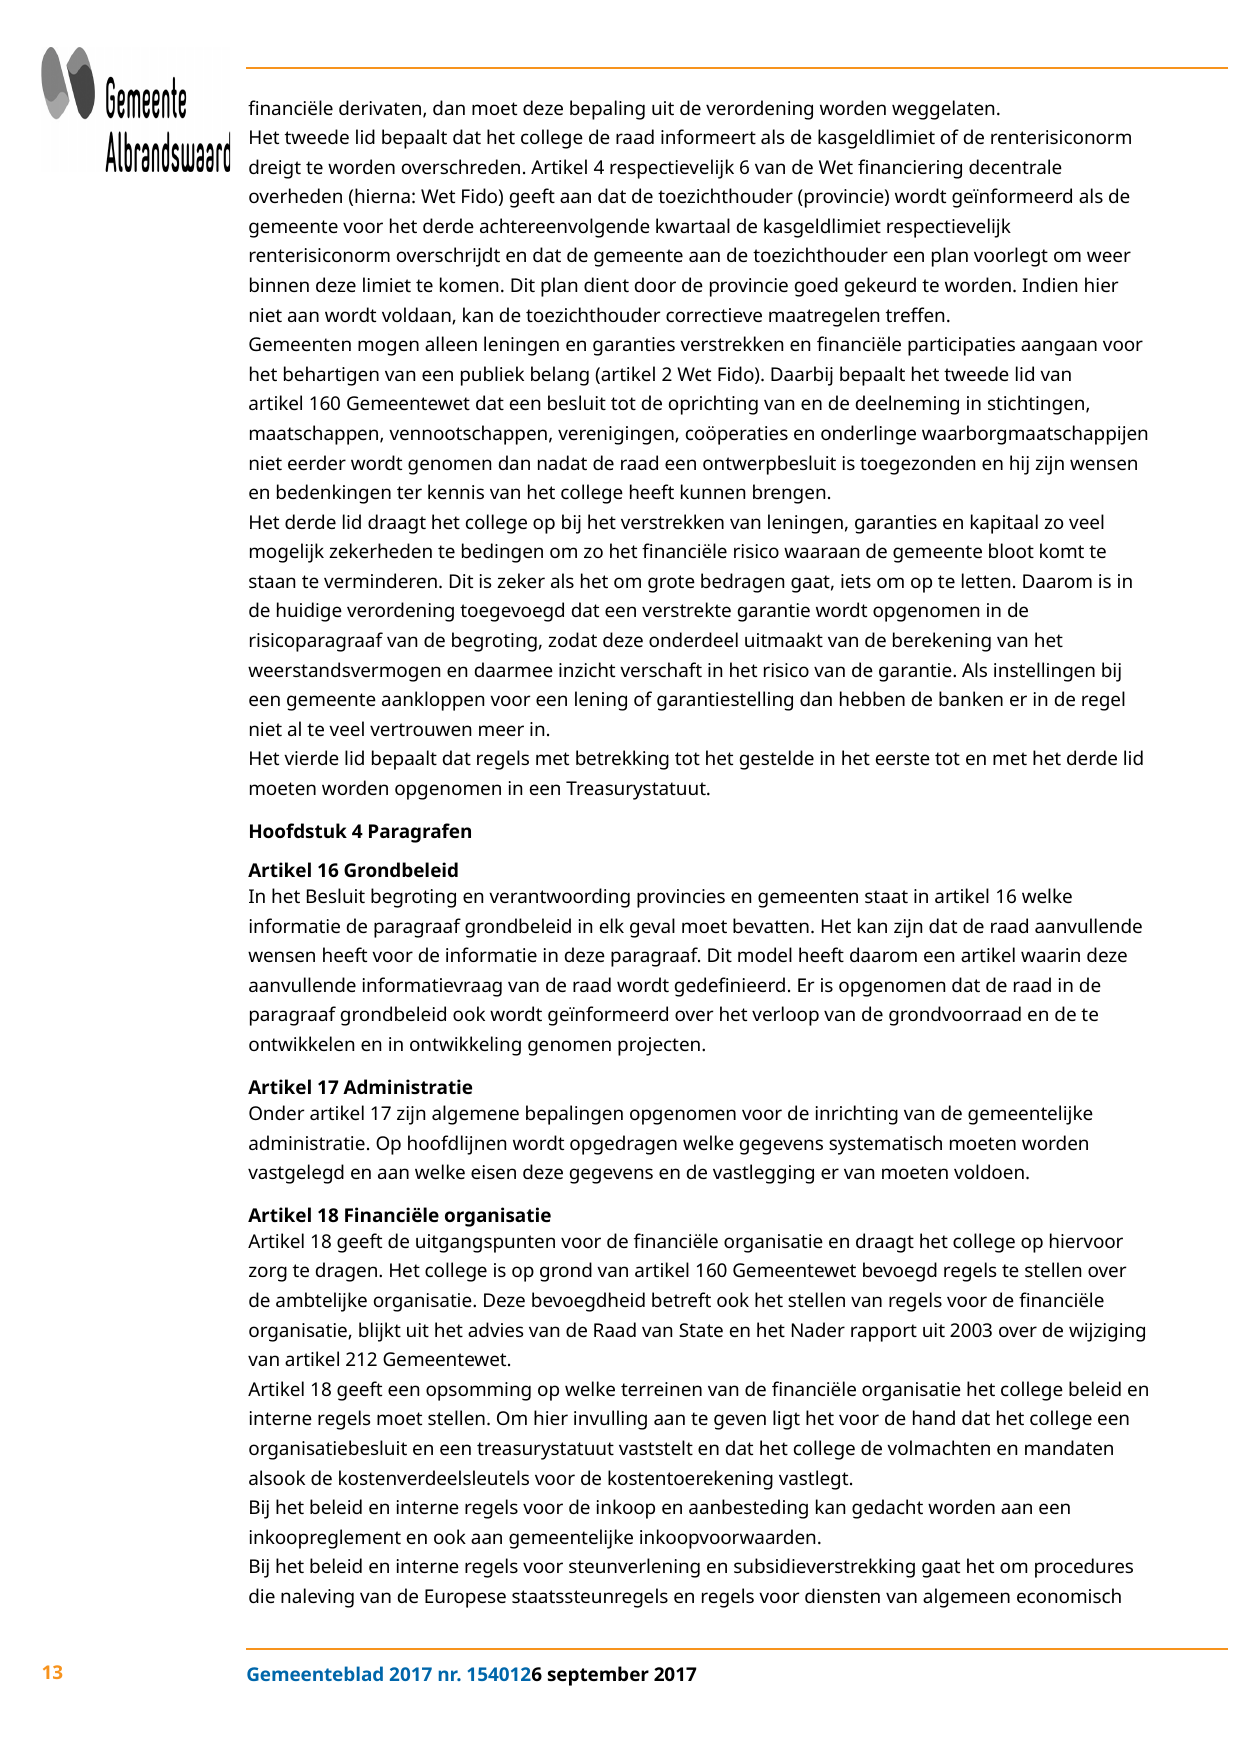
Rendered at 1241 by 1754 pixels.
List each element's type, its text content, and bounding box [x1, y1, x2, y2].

text Bij het beleid en interne regels voor steunverlening en subsidieverstrekking gaat het om procedures die naleving van de Europese staatssteunregels en regels voor diensten van algemeen economisch [248, 1553, 1152, 1609]
text Artikel 18 geeft een opsomming op welke terreinen van de financiële organisatie het college beleid en interne regels moet stellen. Om hier invulling aan te geven ligt het voor de hand dat het college een organisatiebesluit en een treasurystatuut vaststelt en dat het college de volmachten en mandaten alsook de kostenverdeelsleutels voor de kostentoerekening vastlegt. [248, 1376, 1152, 1491]
text Onder artikel 17 zijn algemene bepalingen opgenomen voor de inrichting van de gemeentelijke administratie. Op hoofdlijnen wordt opgedragen welke gegevens systematisch moeten worden vastgelegd en aan welke eisen deze gegevens en de vastlegging er van moeten voldoen. [248, 1100, 1152, 1185]
text Bij het beleid en interne regels voor de inkoop en aanbesteding kan gedacht worden aan een inkoopreglement en ook aan gemeentelijke inkoopvoorwaarden. [248, 1494, 1152, 1550]
text Artikel 17 Administratie [248, 1074, 1152, 1100]
text Artikel 16 Grondbeleid [248, 858, 1152, 883]
text Artikel 18 geeft de uitgangspunten voor de financiële organisatie en draagt het college op hiervoor zorg te dragen. Het college is op grond van artikel 160 Gemeentewet bevoegd regels te stellen over de ambtelijke organisatie. Deze bevoegdheid betreft ook het stellen van regels voor de financiële organisatie, blijkt uit het advies van de Raad van State en het Nader rapport uit 2003 over de wijziging van artikel 212 Gemeentewet. [248, 1228, 1152, 1372]
text Artikel 18 Financiële organisatie [248, 1202, 1152, 1228]
text financiële derivaten, dan moet deze bepaling uit de verordening worden weggelaten. [248, 95, 1152, 121]
text In het Besluit begroting en verantwoording provincies en gemeenten staat in artikel 16 welke informatie de paragraaf grondbeleid in elk geval moet bevatten. Het kan zijn dat de raad aanvullende wensen heeft voor de informatie in deze paragraaf. Dit model heeft daarom een artikel waarin deze aanvullende informatievraag van de raad wordt gedefinieerd. Er is opgenomen dat de raad in de paragraaf grondbeleid ook wordt geïnformeerd over het verloop van de grondvoorraad en de te ontwikkelen en in ontwikkeling genomen projecten. [248, 883, 1152, 1057]
text Gemeenten mogen alleen leningen en garanties verstrekken en financiële participaties aangaan voor het behartigen van een publiek belang (artikel 2 Wet Fido). Daarbij bepaalt het tweede lid van artikel 160 Gemeentewet dat een besluit tot de oprichting van en de deelneming in stichtingen, maatschappen, vennootschappen, verenigingen, coöperaties en onderlinge waarborgmaatschappijen niet eerder wordt genomen dan nadat de raad een ontwerpbesluit is toegezonden en hij zijn wensen en bedenkingen ter kennis van het college heeft kunnen brengen. [248, 331, 1152, 505]
text Het derde lid draagt het college op bij het verstrekken van leningen, garanties en kapitaal zo veel mogelijk zekerheden te bedingen om zo het financiële risico waaraan de gemeente bloot komt te staan te verminderen. Dit is zeker als het om grote bedragen gaat, iets om op te letten. Daarom is in de huidige verordening toegevoegd dat een verstrekte garantie wordt opgenomen in de risicoparagraaf van de begroting, zodat deze onderdeel uitmaakt van de berekening van het weerstandsvermogen en daarmee inzicht verschaft in het risico van de garantie. Als instellingen bij een gemeente aankloppen voor een lening of garantiestelling dan hebben de banken er in de regel niet al te veel vertrouwen meer in. [248, 509, 1152, 742]
text Hoofdstuk 4 Paragrafen [248, 818, 1152, 844]
text Het tweede lid bepaalt dat het college de raad informeert als de kasgeldlimiet of de renterisiconorm dreigt te worden overschreden. Artikel 4 respectievelijk 6 van de Wet financiering decentrale overheden (hierna: Wet Fido) geeft aan dat de toezichthouder (provincie) wordt geïnformeerd als de gemeente voor het derde achtereenvolgende kwartaal de kasgeldlimiet respectievelijk renterisiconorm overschrijdt en dat de gemeente aan de toezichthouder een plan voorlegt om weer binnen deze limiet te komen. Dit plan dient door de provincie goed gekeurd te worden. Indien hier niet aan wordt voldaan, kan de toezichthouder correctieve maatregelen treffen. [248, 124, 1152, 328]
text Het vierde lid bepaalt dat regels met betrekking tot het gestelde in het eerste tot en met het derde lid moeten worden opgenomen in een Treasurystatuut. [248, 746, 1152, 801]
picture [41, 47, 231, 172]
